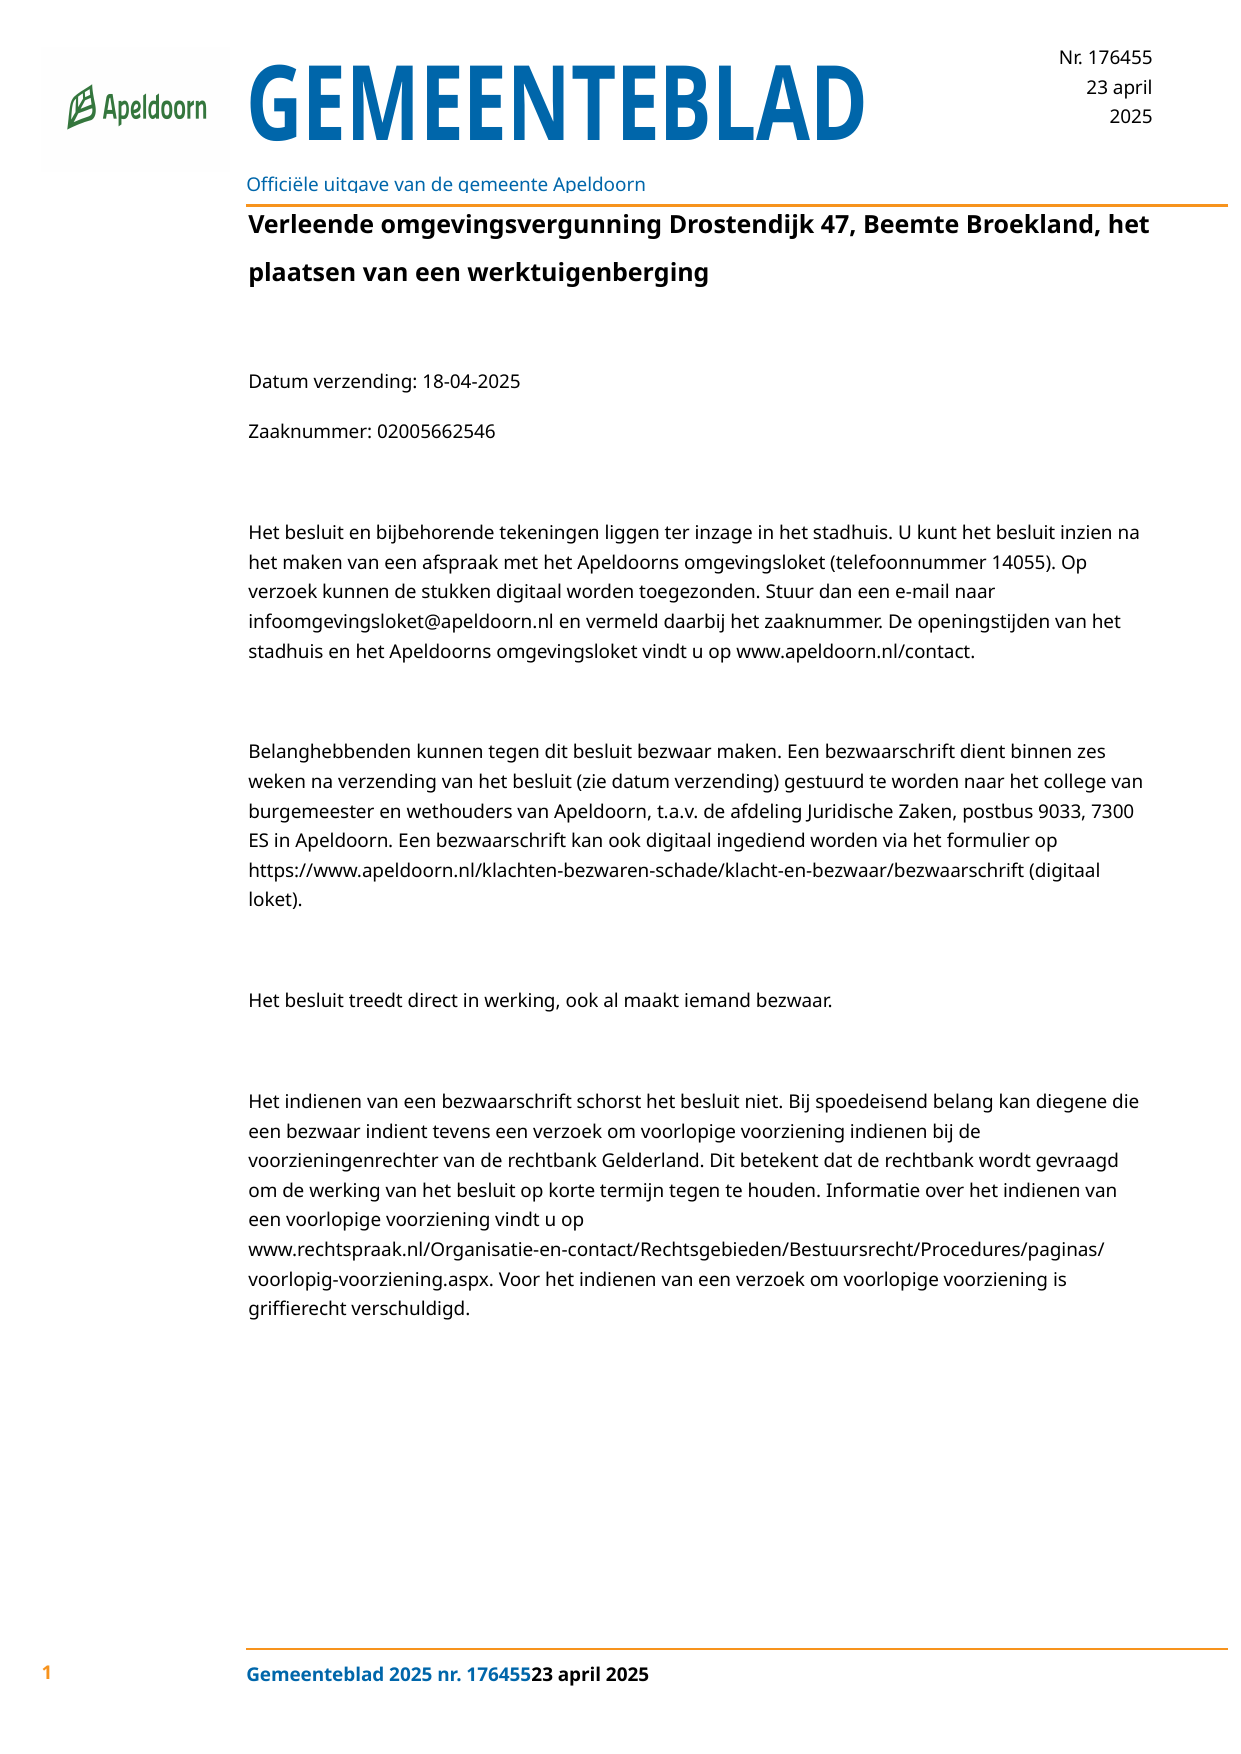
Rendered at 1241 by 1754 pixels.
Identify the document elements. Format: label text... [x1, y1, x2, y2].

picture [41, 47, 231, 172]
text Verleende omgevingsvergunning Drostendijk 47, Beemte Broekland, het plaatsen van een werktuigenberging [248, 207, 1152, 288]
text Het besluit en bijbehorende tekeningen liggen ter inzage in het stadhuis. U kunt het besluit inzien na het maken van een afspraak met het Apeldoorns omgevingsloket (telefoonnummer 14055). Op verzoek kunnen de stukken digitaal worden toegezonden. Stuur dan een e-mail naar infoomgevingsloket@apeldoorn.nl en vermeld daarbij het zaaknummer. De openingstijden van het stadhuis en het Apeldoorns omgevingsloket vindt u op www.apeldoorn.nl/contact. [248, 519, 1152, 664]
text Datum verzending: 18-04-2025 [248, 368, 1152, 394]
text Zaaknummer: 02005662546 [248, 419, 1152, 444]
text Het besluit treedt direct in werking, ook al maakt iemand bezwaar. [248, 987, 1152, 1013]
text Belanghebbenden kunnen tegen dit besluit bezwaar maken. Een bezwaarschrift dient binnen zes weken na verzending van het besluit (zie datum verzending) gestuurd te worden naar het college van burgemeester en wethouders van Apeldoorn, t.a.v. de afdeling Juridische Zaken, postbus 9033, 7300 ES in Apeldoorn. Een bezwaarschrift kan ook digitaal ingediend worden via het formulier op https://www.apeldoorn.nl/klachten-bezwaren-schade/klacht-en-bezwaar/bezwaarschrift (digitaal loket). [248, 739, 1152, 912]
text Het indienen van een bezwaarschrift schorst het besluit niet. Bij spoedeisend belang kan diegene die een bezwaar indient tevens een verzoek om voorlopige voorziening indienen bij de voorzieningenrechter van de rechtbank Gelderland. Dit betekent dat de rechtbank wordt gevraagd om de werking van het besluit op korte termijn tegen te houden. Informatie over het indienen van een voorlopige voorziening vindt u op www.rechtspraak.nl/Organisatie-en-contact/Rechtsgebieden/Bestuursrecht/Procedures/paginas/voorlopig-voorziening.aspx. Voor het indienen van een verzoek om voorlopige voorziening is griffierecht verschuldigd. [248, 1088, 1152, 1321]
